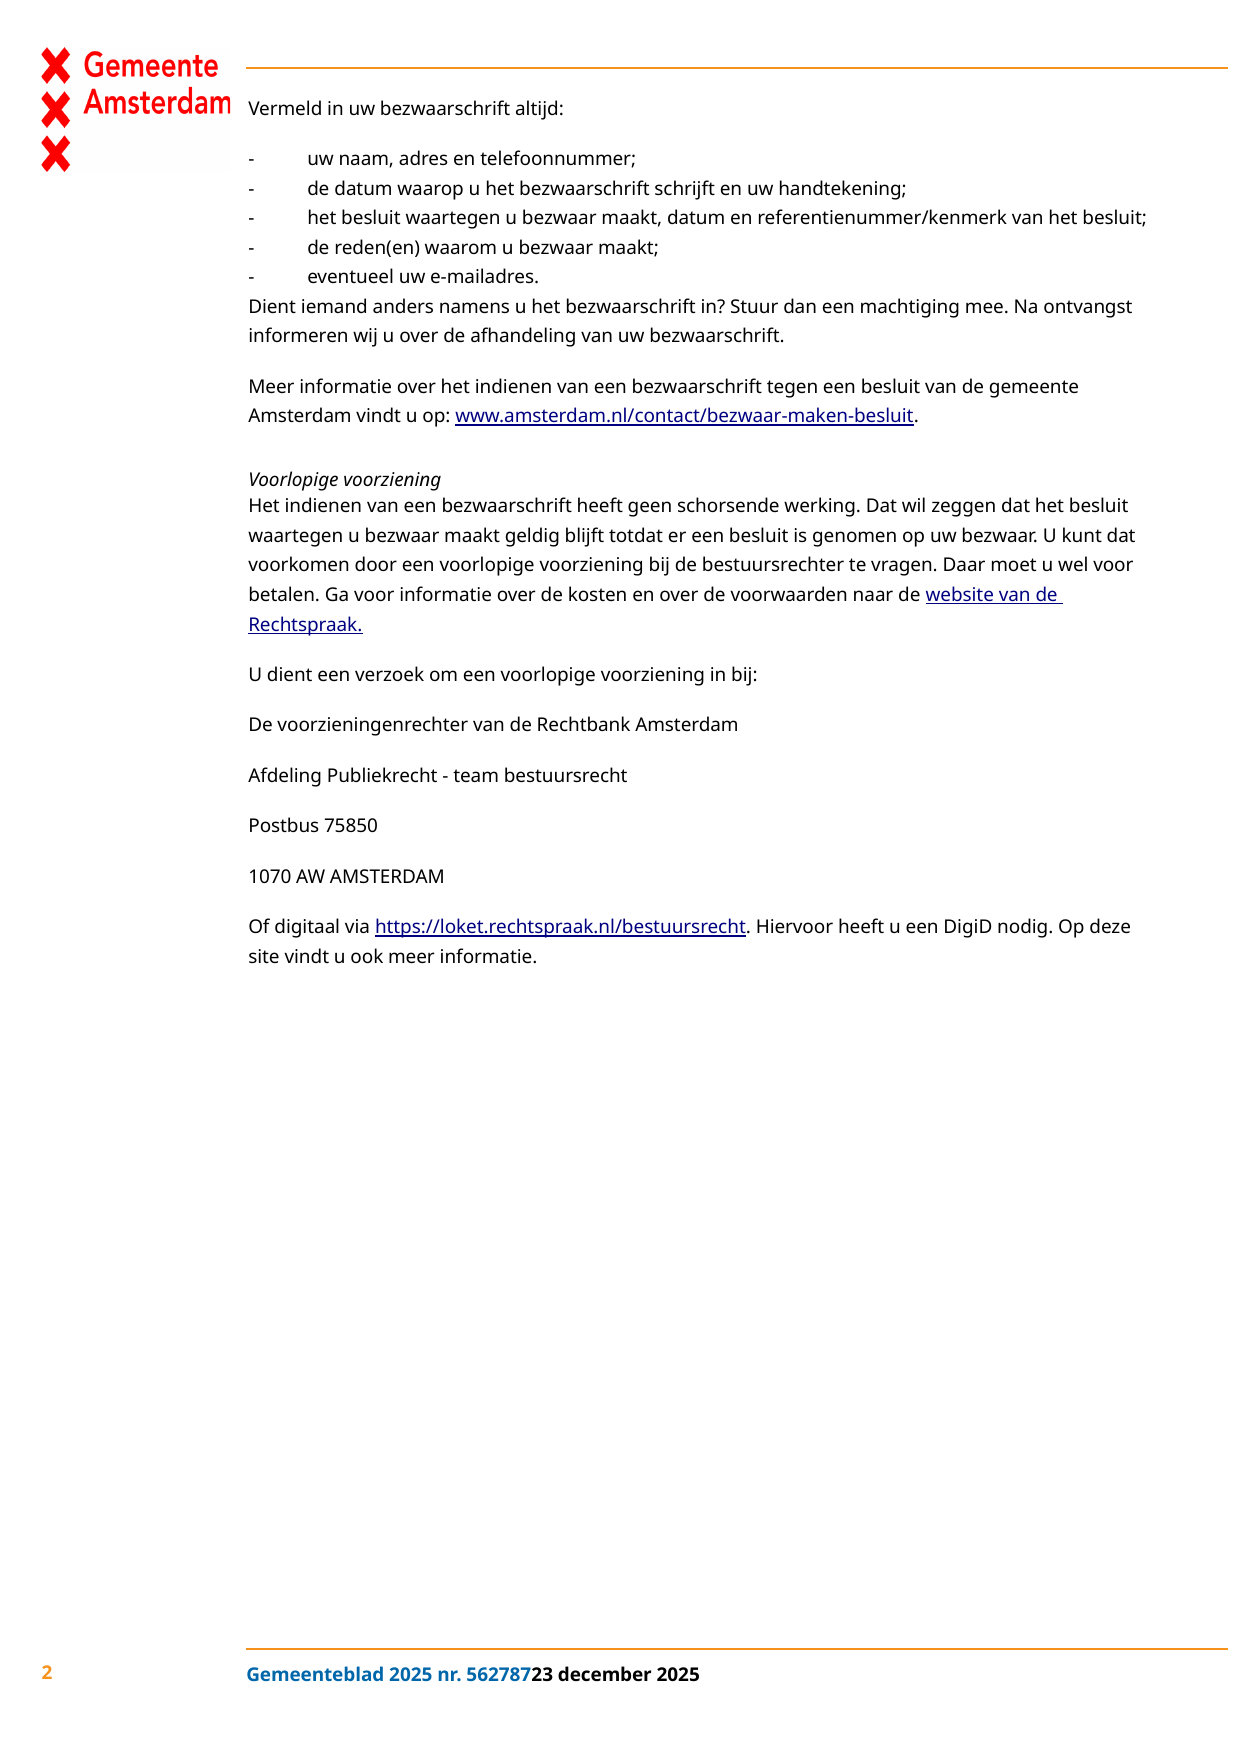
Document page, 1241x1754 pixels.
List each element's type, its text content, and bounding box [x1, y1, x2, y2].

text Dient iemand anders namens u het bezwaarschrift in? Stuur dan een machtiging mee. Na ontvangst informeren wij u over de afhandeling van uw bezwaarschrift. [248, 293, 1152, 348]
text Het indienen van een bezwaarschrift heeft geen schorsende werking. Dat wil zeggen dat het besluit waartegen u bezwaar maakt geldig blijft totdat er een besluit is genomen op uw bezwaar. U kunt dat voorkomen door een voorlopige voorziening bij de bestuursrechter te vragen. Daar moet u wel voor betalen. Ga voor informatie over de kosten en over de voorwaarden naar de website van de Rechtspraak. [248, 492, 1152, 636]
list de datum waarop u het bezwaarschrift schrijft en uw handtekening; [248, 175, 1152, 201]
text Voorlopige voorziening [248, 467, 1152, 492]
picture [41, 47, 231, 172]
text Afdeling Publiekrecht - team bestuursrecht [248, 762, 1152, 788]
text 1070 AW AMSTERDAM [248, 863, 1152, 888]
text De voorzieningenrechter van de Rechtbank Amsterdam [248, 712, 1152, 737]
text Of digitaal via https://loket.rechtspraak.nl/bestuursrecht. Hiervoor heeft u een DigiD nodig. Op deze site vindt u ook meer informatie. [248, 913, 1152, 968]
list uw naam, adres en telefoonnummer; [248, 145, 1152, 171]
text Postbus 75850 [248, 812, 1152, 838]
text Meer informatie over het indienen van een bezwaarschrift tegen een besluit van de gemeente Amsterdam vindt u op: www.amsterdam.nl/contact/bezwaar-maken-besluit. [248, 373, 1152, 428]
text U dient een verzoek om een voorlopige voorziening in bij: [248, 661, 1152, 687]
list het besluit waartegen u bezwaar maakt, datum en referentienummer/kenmerk van het besluit; [248, 204, 1152, 230]
text Vermeld in uw bezwaarschrift altijd: [248, 95, 1152, 121]
list de reden(en) waarom u bezwaar maakt; [248, 234, 1152, 260]
list eventueel uw e-mailadres. [248, 263, 1152, 289]
